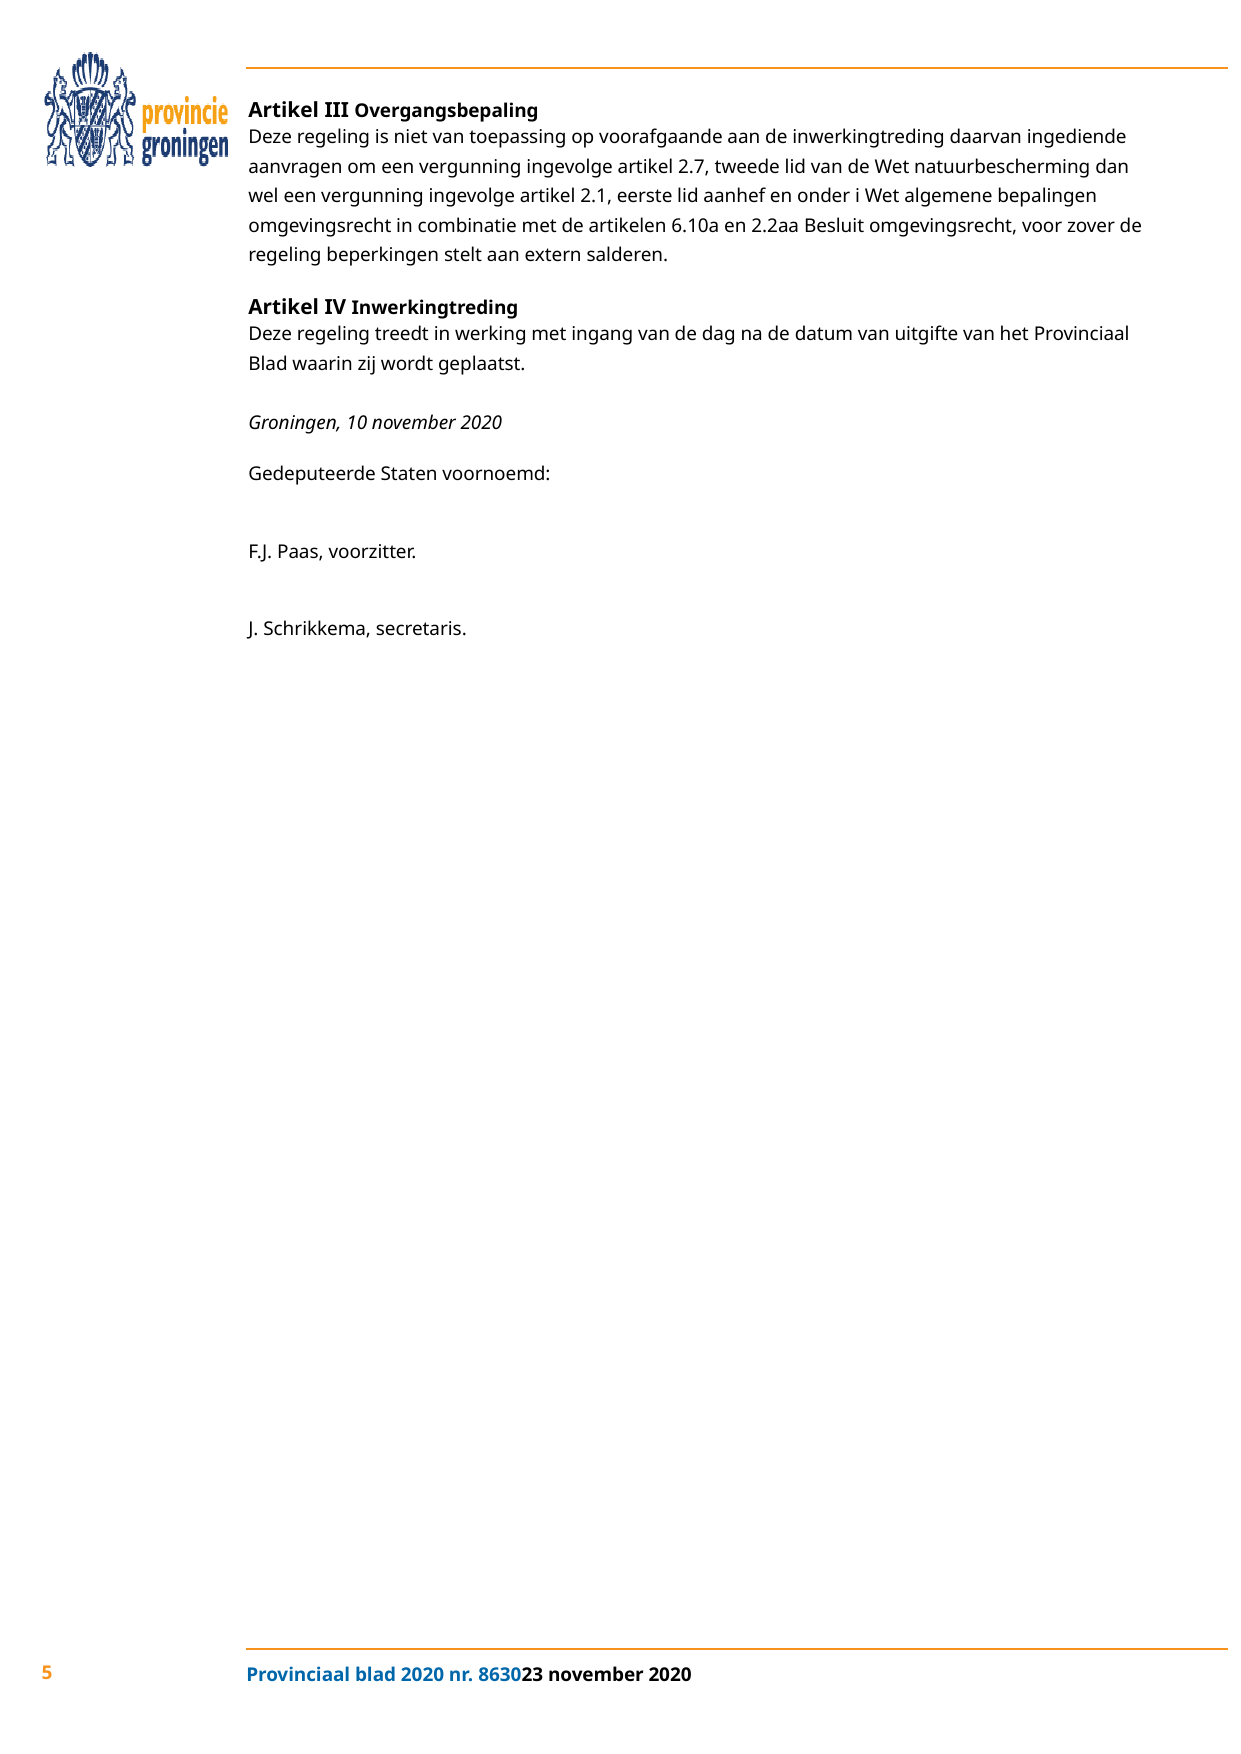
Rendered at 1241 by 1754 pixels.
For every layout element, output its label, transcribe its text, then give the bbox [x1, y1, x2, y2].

text Artikel IV Inwerkingtreding [248, 292, 1152, 320]
text J. Schrikkema, secretaris. [248, 615, 1152, 641]
picture [41, 47, 231, 172]
text Groningen, 10 november 2020 [248, 409, 1152, 435]
text Deze regeling treedt in werking met ingang van de dag na de datum van uitgifte van het Provinciaal Blad waarin zij wordt geplaatst. [248, 320, 1152, 376]
text Deze regeling is niet van toepassing op voorafgaande aan de inwerkingtreding daarvan ingediende aanvragen om een vergunning ingevolge artikel 2.7, tweede lid van de Wet natuurbescherming dan wel een vergunning ingevolge artikel 2.1, eerste lid aanhef en onder i Wet algemene bepalingen omgevingsrecht in combinatie met de artikelen 6.10a en 2.2aa Besluit omgevingsrecht, voor zover de regeling beperkingen stelt aan extern salderen. [248, 123, 1152, 267]
text Gedeputeerde Staten voornoemd: [248, 461, 1152, 486]
text Artikel III Overgangsbepaling [248, 95, 1152, 123]
text F.J. Paas, voorzitter. [248, 538, 1152, 563]
